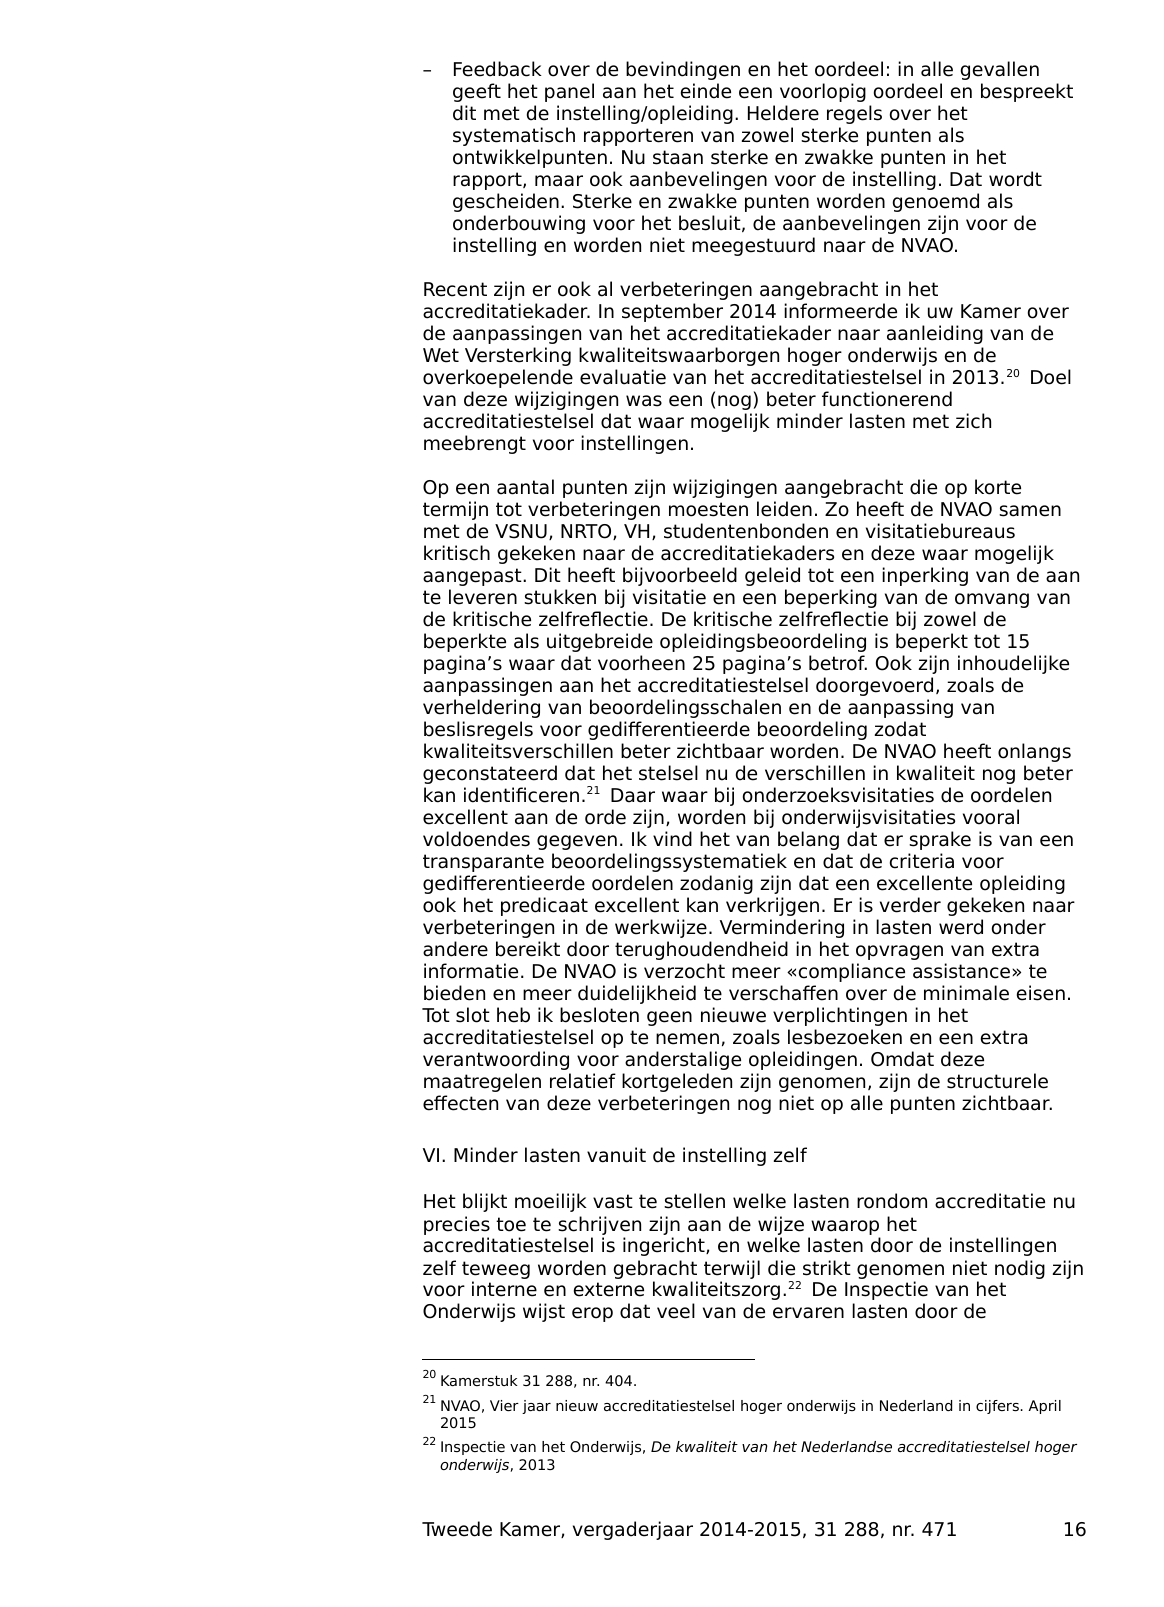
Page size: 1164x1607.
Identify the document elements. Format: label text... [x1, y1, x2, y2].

text Inspectie van het Onderwijs, De kwaliteit van het Nederlandse accreditatiestelsel hoger onderwijs, 2013 [422, 1435, 1087, 1474]
text – Feedback over de bevindingen en het oordeel: in alle gevallen geeft het panel aan het einde een voorlopig oordeel en bespreekt dit met de instelling/opleiding. Heldere regels over het systematisch rapporteren van zowel sterke punten als ontwikkelpunten. Nu staan sterke en zwakke punten in het rapport, maar ook aanbevelingen voor de instelling. Dat wordt gescheiden. Sterke en zwakke punten worden genoemd als onderbouwing voor het besluit, de aanbevelingen zijn voor de instelling en worden niet meegestuurd naar de NVAO. [422, 59, 1087, 257]
subtitle VI. Minder lasten vanuit de instelling zelf [422, 1144, 1087, 1166]
text Recent zijn er ook al verbeteringen aangebracht in het accreditatiekader. In september 2014 informeerde ik uw Kamer over de aanpassingen van het accreditatiekader naar aanleiding van de Wet Versterking kwaliteitswaarborgen hoger onderwijs en de overkoepelende evaluatie van het accreditatiestelsel in 2013. Doel van deze wijzigingen was een (nog) beter functionerend accreditatiestelsel dat waar mogelijk minder lasten met zich meebrengt voor instellingen. [422, 279, 1087, 455]
text Op een aantal punten zijn wijzigingen aangebracht die op korte termijn tot verbeteringen moesten leiden. Zo heeft de NVAO samen met de VSNU, NRTO, VH, studentenbonden en visitatiebureaus kritisch gekeken naar de accreditatiekaders en deze waar mogelijk aangepast. Dit heeft bijvoorbeeld geleid tot een inperking van de aan te leveren stukken bij visitatie en een beperking van de omvang van de kritische zelfreflectie. De kritische zelfreflectie bij zowel de beperkte als uitgebreide opleidingsbeoordeling is beperkt tot 15 pagina’s waar dat voorheen 25 pagina’s betrof. Ook zijn inhoudelijke aanpassingen aan het accreditatiestelsel doorgevoerd, zoals de verheldering van beoordelingsschalen en de aanpassing van beslisregels voor gedifferentieerde beoordeling zodat kwaliteitsverschillen beter zichtbaar worden. De NVAO heeft onlangs geconstateerd dat het stelsel nu de verschillen in kwaliteit nog beter kan identificeren. Daar waar bij onderzoeksvisitaties de oordelen excellent aan de orde zijn, worden bij onderwijsvisitaties vooral voldoendes gegeven. Ik vind het van belang dat er sprake is van een transparante beoordelingssystematiek en dat de criteria voor gedifferentieerde oordelen zodanig zijn dat een excellente opleiding ook het predicaat excellent kan verkrijgen. Er is verder gekeken naar verbeteringen in de werkwijze. Vermindering in lasten werd onder andere bereikt door terughoudendheid in het opvragen van extra informatie. De NVAO is verzocht meer «compliance assistance» te bieden en meer duidelijkheid te verschaffen over de minimale eisen. Tot slot heb ik besloten geen nieuwe verplichtingen in het accreditatiestelsel op te nemen, zoals lesbezoeken en een extra verantwoording voor anderstalige opleidingen. Omdat deze maatregelen relatief kortgeleden zijn genomen, zijn de structurele effecten van deze verbeteringen nog niet op alle punten zichtbaar. [422, 477, 1087, 1114]
text Het blijkt moeilijk vast te stellen welke lasten rondom accreditatie nu precies toe te schrijven zijn aan de wijze waarop het accreditatiestelsel is ingericht, en welke lasten door de instellingen zelf teweeg worden gebracht terwijl die strikt genomen niet nodig zijn voor interne en externe kwaliteitszorg. De Inspectie van het Onderwijs wijst erop dat veel van de ervaren lasten door de [422, 1191, 1087, 1323]
text NVAO, Vier jaar nieuw accreditatiestelsel hoger onderwijs in Nederland in cijfers. April 2015 [422, 1393, 1087, 1432]
text Kamerstuk 31 288, nr. 404. [422, 1368, 1087, 1391]
